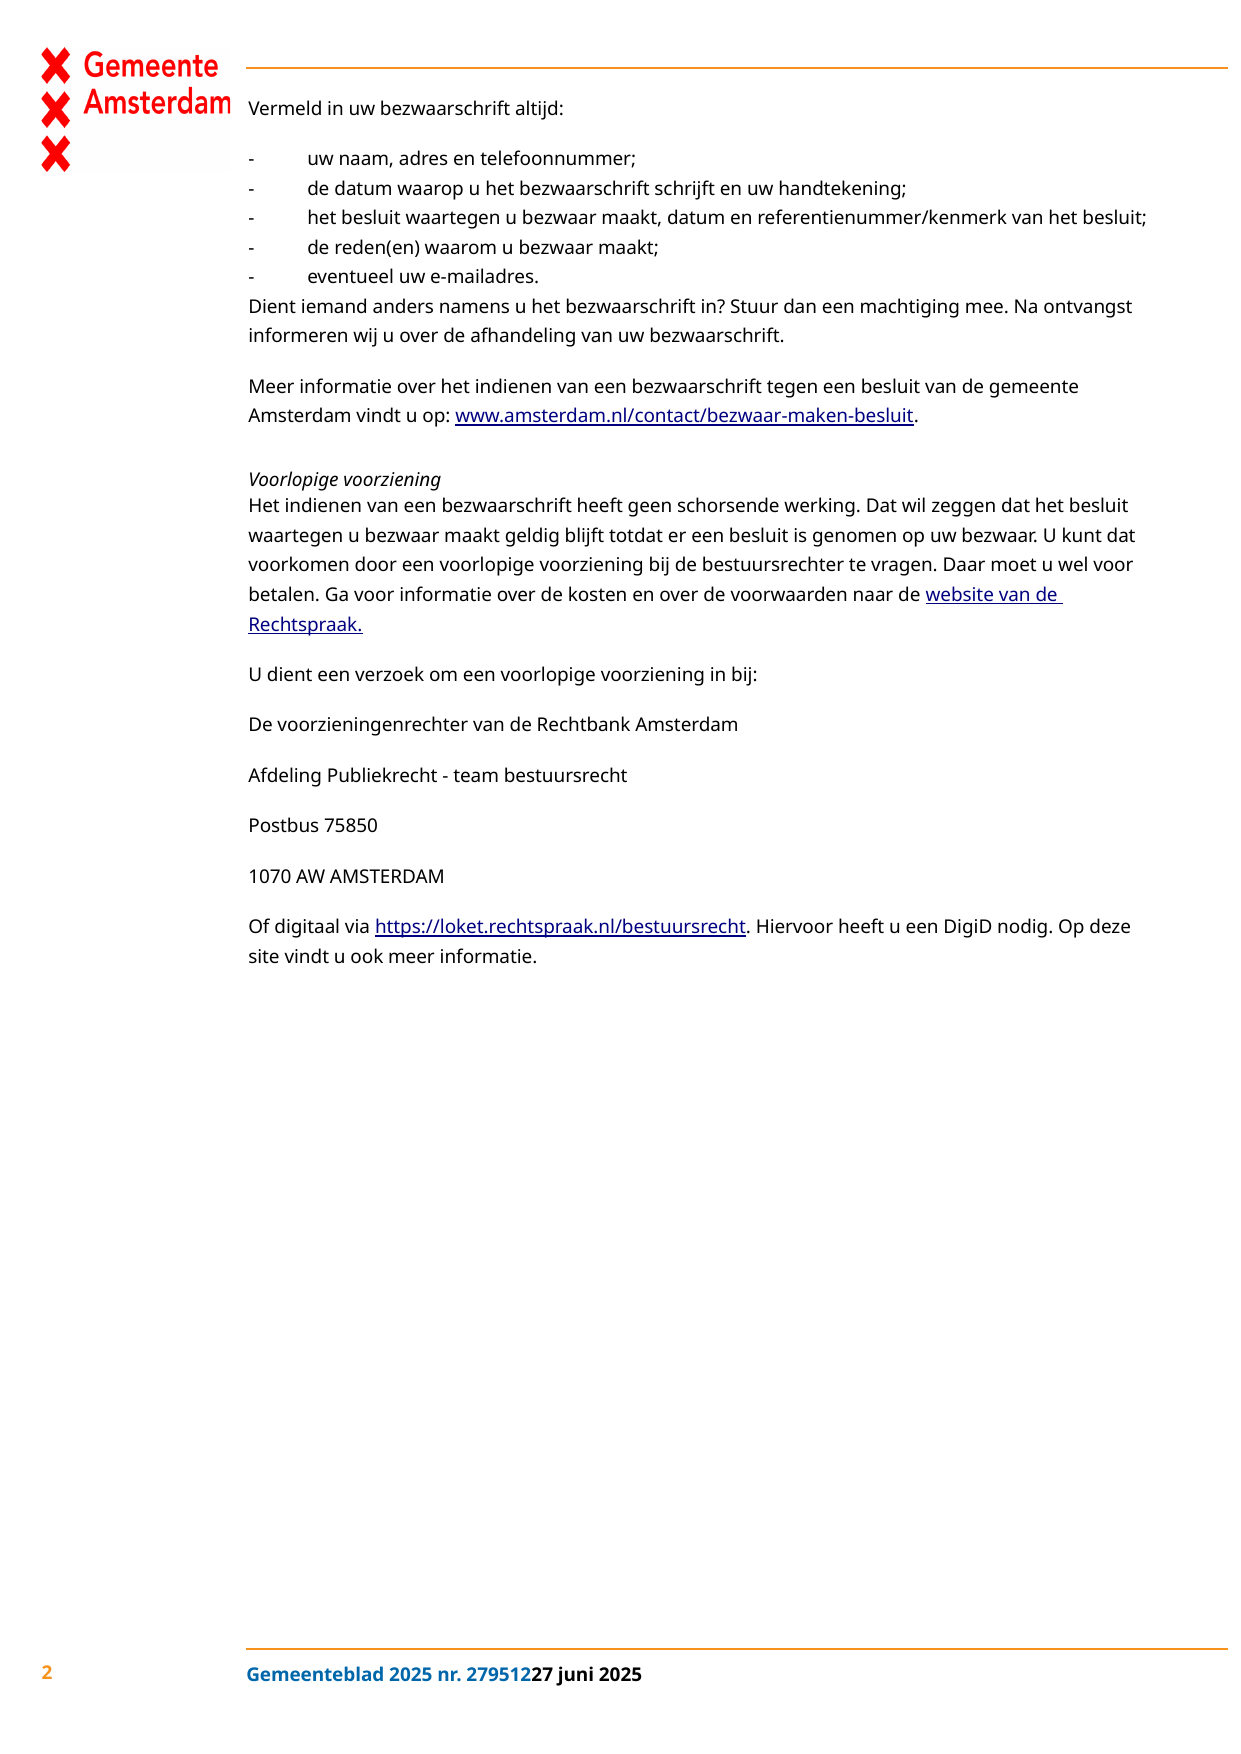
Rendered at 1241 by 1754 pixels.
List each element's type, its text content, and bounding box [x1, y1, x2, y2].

text Voorlopige voorziening [248, 467, 1152, 492]
list de reden(en) waarom u bezwaar maakt; [248, 234, 1152, 260]
text Vermeld in uw bezwaarschrift altijd: [248, 95, 1152, 121]
text Meer informatie over het indienen van een bezwaarschrift tegen een besluit van de gemeente Amsterdam vindt u op: www.amsterdam.nl/contact/bezwaar-maken-besluit. [248, 373, 1152, 428]
text 1070 AW AMSTERDAM [248, 863, 1152, 888]
picture [41, 47, 231, 172]
text De voorzieningenrechter van de Rechtbank Amsterdam [248, 712, 1152, 737]
text Postbus 75850 [248, 812, 1152, 838]
list de datum waarop u het bezwaarschrift schrijft en uw handtekening; [248, 175, 1152, 201]
text Of digitaal via https://loket.rechtspraak.nl/bestuursrecht. Hiervoor heeft u een DigiD nodig. Op deze site vindt u ook meer informatie. [248, 913, 1152, 968]
text Het indienen van een bezwaarschrift heeft geen schorsende werking. Dat wil zeggen dat het besluit waartegen u bezwaar maakt geldig blijft totdat er een besluit is genomen op uw bezwaar. U kunt dat voorkomen door een voorlopige voorziening bij de bestuursrechter te vragen. Daar moet u wel voor betalen. Ga voor informatie over de kosten en over de voorwaarden naar de website van de Rechtspraak. [248, 492, 1152, 636]
list eventueel uw e-mailadres. [248, 263, 1152, 289]
text Afdeling Publiekrecht - team bestuursrecht [248, 762, 1152, 788]
list uw naam, adres en telefoonnummer; [248, 145, 1152, 171]
list het besluit waartegen u bezwaar maakt, datum en referentienummer/kenmerk van het besluit; [248, 204, 1152, 230]
text Dient iemand anders namens u het bezwaarschrift in? Stuur dan een machtiging mee. Na ontvangst informeren wij u over de afhandeling van uw bezwaarschrift. [248, 293, 1152, 348]
text U dient een verzoek om een voorlopige voorziening in bij: [248, 661, 1152, 687]
